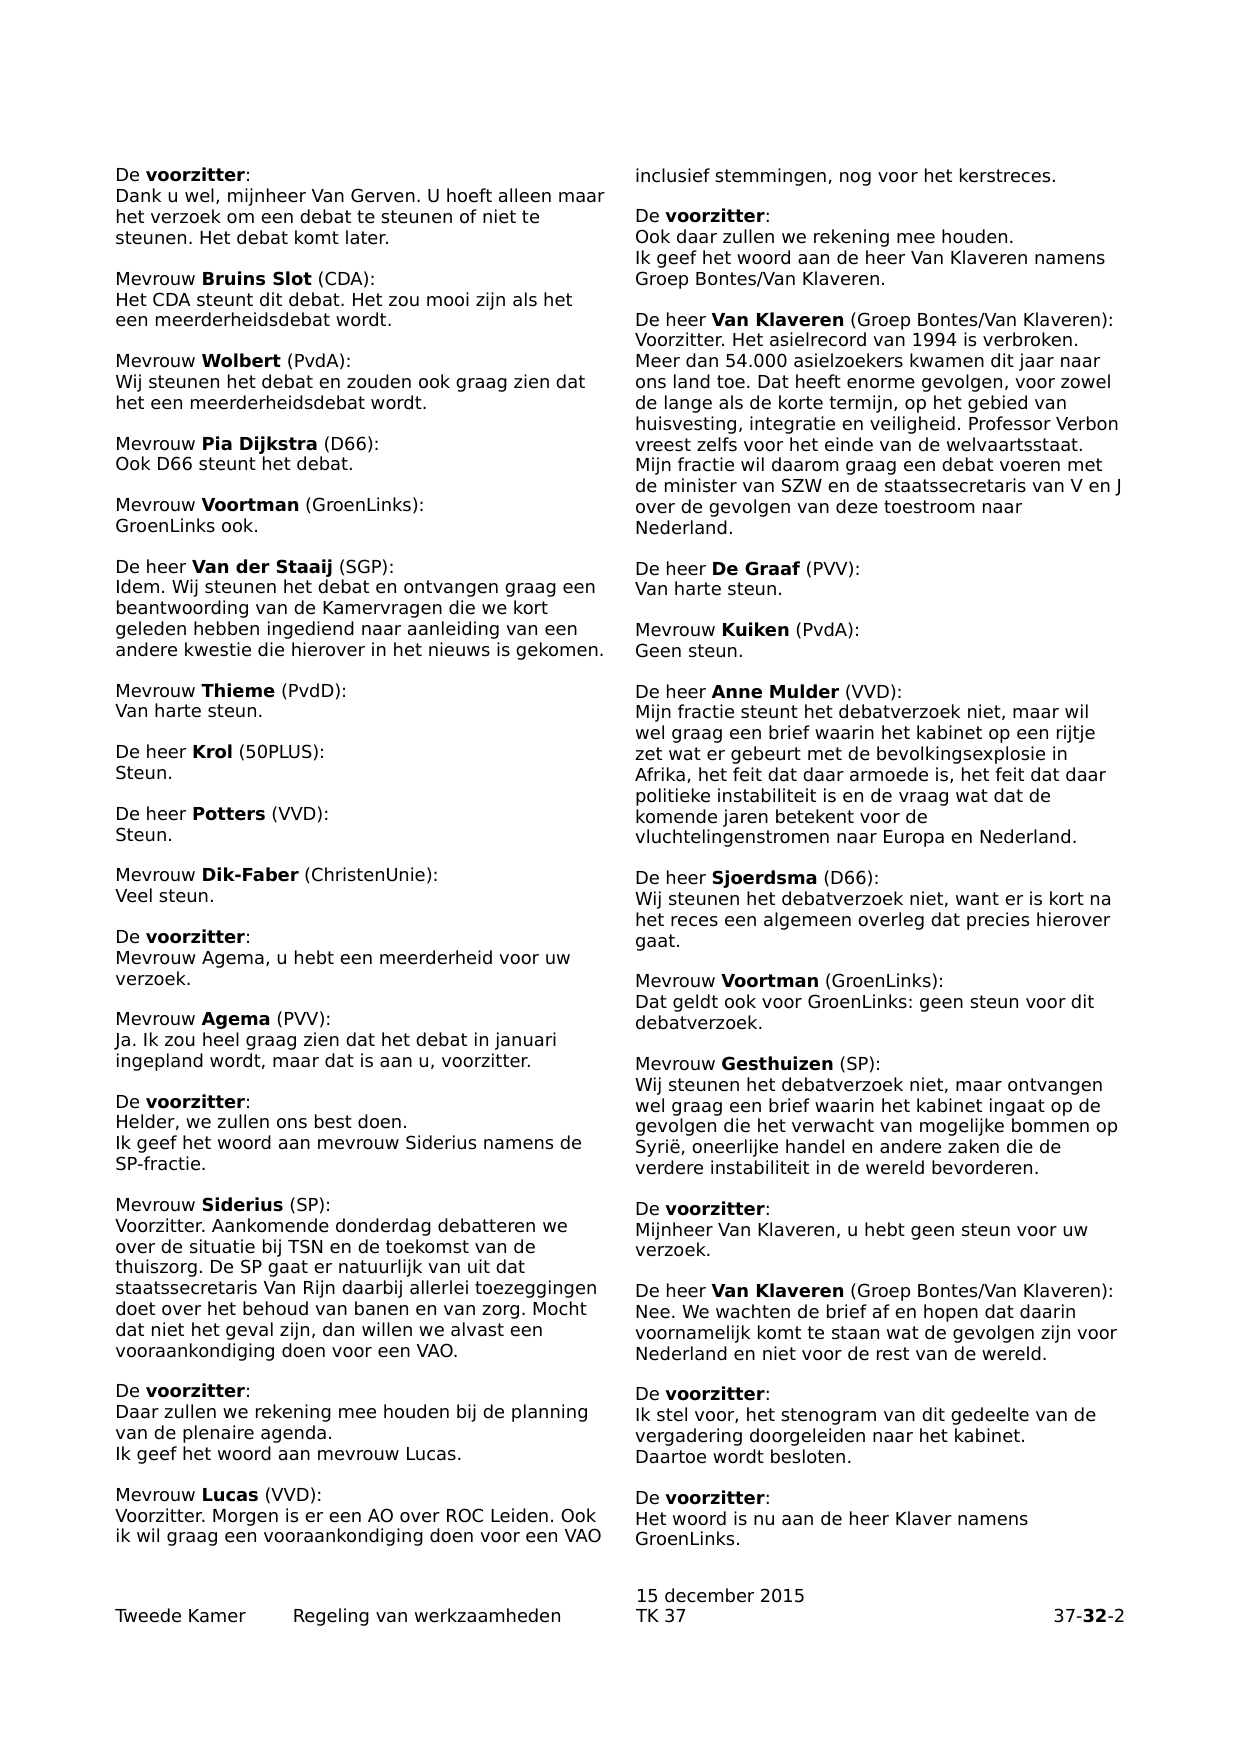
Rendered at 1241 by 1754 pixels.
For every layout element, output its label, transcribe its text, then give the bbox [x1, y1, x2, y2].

text De voorzitter: [635, 1384, 1125, 1405]
text De voorzitter: [635, 206, 1125, 227]
text De heer Van Klaveren (Groep Bontes/Van Klaveren): [635, 309, 1125, 330]
text Steun. [115, 763, 605, 784]
text GroenLinks ook. [115, 516, 605, 536]
text Ik geef het woord aan mevrouw Siderius namens de SP-fractie. [115, 1133, 605, 1175]
text Ik geef het woord aan de heer Van Klaveren namens Groep Bontes/Van Klaveren. [635, 248, 1125, 289]
text Voorzitter. Aankomende donderdag debatteren we over de situatie bij TSN en de toekomst van de thuiszorg. De SP gaat er natuurlijk van uit dat staatssecretaris Van Rijn daarbij allerlei toezeggingen doet over het behoud van banen en van zorg. Mocht dat niet het geval zijn, dan willen we alvast een vooraankondiging doen voor een VAO. [115, 1216, 605, 1361]
text Ook daar zullen we rekening mee houden. [635, 227, 1125, 248]
text Het woord is nu aan de heer Klaver namens GroenLinks. [635, 1508, 1125, 1550]
text Mevrouw Agema (PVV): [115, 1009, 605, 1030]
text Ik stel voor, het stenogram van dit gedeelte van de vergadering doorgeleiden naar het kabinet. [635, 1405, 1125, 1447]
text Mevrouw Thieme (PvdD): [115, 681, 605, 701]
text Mevrouw Agema, u hebt een meerderheid voor uw verzoek. [115, 947, 605, 989]
text De heer Van Klaveren (Groep Bontes/Van Klaveren): [635, 1281, 1125, 1302]
text De voorzitter: [635, 1199, 1125, 1219]
text inclusief stemmingen, nog voor het kerstreces. [635, 165, 1125, 186]
text De voorzitter: [115, 165, 605, 186]
text Helder, we zullen ons best doen. [115, 1112, 605, 1133]
text Idem. Wij steunen het debat en ontvangen graag een beantwoording van de Kamervragen die we kort geleden hebben ingediend naar aanleiding van een andere kwestie die hierover in het nieuws is gekomen. [115, 577, 605, 661]
text Wij steunen het debat en zouden ook graag zien dat het een meerderheidsdebat wordt. [115, 372, 605, 413]
text Daar zullen we rekening mee houden bij de planning van de plenaire agenda. [115, 1402, 605, 1444]
text Dank u wel, mijnheer Van Gerven. U hoeft alleen maar het verzoek om een debat te steunen of niet te steunen. Het debat komt later. [115, 186, 605, 248]
text Steun. [115, 824, 605, 845]
text Mevrouw Lucas (VVD): [115, 1484, 605, 1505]
text Van harte steun. [115, 701, 605, 722]
text Wij steunen het debatverzoek niet, want er is kort na het reces een algemeen overleg dat precies hierover gaat. [635, 889, 1125, 951]
text Voorzitter. Morgen is er een AO over ROC Leiden. Ook ik wil graag een vooraankondiging doen voor een VAO [115, 1505, 605, 1547]
text Ik geef het woord aan mevrouw Lucas. [115, 1444, 605, 1464]
text De heer Potters (VVD): [115, 804, 605, 824]
text De voorzitter: [115, 927, 605, 947]
text Mijn fractie steunt het debatverzoek niet, maar wil wel graag een brief waarin het kabinet op een rijtje zet wat er gebeurt met de bevolkingsexplosie in Afrika, het feit dat daar armoede is, het feit dat daar politieke instabiliteit is en de vraag wat dat de komende jaren betekent voor de vluchtelingenstromen naar Europa en Nederland. [635, 702, 1125, 848]
text Wij steunen het debatverzoek niet, maar ontvangen wel graag een brief waarin het kabinet ingaat op de gevolgen die het verwacht van mogelijke bommen op Syrië, oneerlijke handel en andere zaken die de verdere instabiliteit in de wereld bevorderen. [635, 1074, 1125, 1179]
text De voorzitter: [115, 1381, 605, 1402]
text Dat geldt ook voor GroenLinks: geen steun voor dit debatverzoek. [635, 992, 1125, 1034]
text Mevrouw Siderius (SP): [115, 1195, 605, 1216]
text Ook D66 steunt het debat. [115, 454, 605, 475]
text Nee. We wachten de brief af en hopen dat daarin voornamelijk komt te staan wat de gevolgen zijn voor Nederland en niet voor de rest van de wereld. [635, 1302, 1125, 1364]
text Het CDA steunt dit debat. Het zou mooi zijn als het een meerderheidsdebat wordt. [115, 289, 605, 331]
text Mevrouw Bruins Slot (CDA): [115, 268, 605, 289]
text De heer Krol (50PLUS): [115, 742, 605, 763]
text Mevrouw Pia Dijkstra (D66): [115, 433, 605, 454]
text Mijnheer Van Klaveren, u hebt geen steun voor uw verzoek. [635, 1219, 1125, 1261]
text De heer Van der Staaij (SGP): [115, 556, 605, 577]
text Ja. Ik zou heel graag zien dat het debat in januari ingepland wordt, maar dat is aan u, voorzitter. [115, 1030, 605, 1072]
text De heer Anne Mulder (VVD): [635, 682, 1125, 702]
text Mevrouw Wolbert (PvdA): [115, 351, 605, 372]
text De heer De Graaf (PVV): [635, 558, 1125, 579]
text De voorzitter: [635, 1487, 1125, 1508]
text Mevrouw Gesthuizen (SP): [635, 1054, 1125, 1074]
text Daartoe wordt besloten. [635, 1447, 1125, 1467]
text Mevrouw Dik-Faber (ChristenUnie): [115, 865, 605, 886]
text Voorzitter. Het asielrecord van 1994 is verbroken. Meer dan 54.000 asielzoekers kwamen dit jaar naar ons land toe. Dat heeft enorme gevolgen, voor zowel de lange als de korte termijn, op het gebied van huisvesting, integratie en veiligheid. Professor Verbon vreest zelfs voor het einde van de welvaartsstaat. Mijn fractie wil daarom graag een debat voeren met de minister van SZW en de staatssecretaris van V en J over de gevolgen van deze toestroom naar Nederland. [635, 330, 1125, 538]
text Mevrouw Kuiken (PvdA): [635, 620, 1125, 641]
text De voorzitter: [115, 1092, 605, 1112]
text Van harte steun. [635, 579, 1125, 600]
text Veel steun. [115, 886, 605, 907]
text Mevrouw Voortman (GroenLinks): [635, 971, 1125, 992]
text De heer Sjoerdsma (D66): [635, 868, 1125, 889]
text Geen steun. [635, 641, 1125, 662]
text Mevrouw Voortman (GroenLinks): [115, 495, 605, 516]
